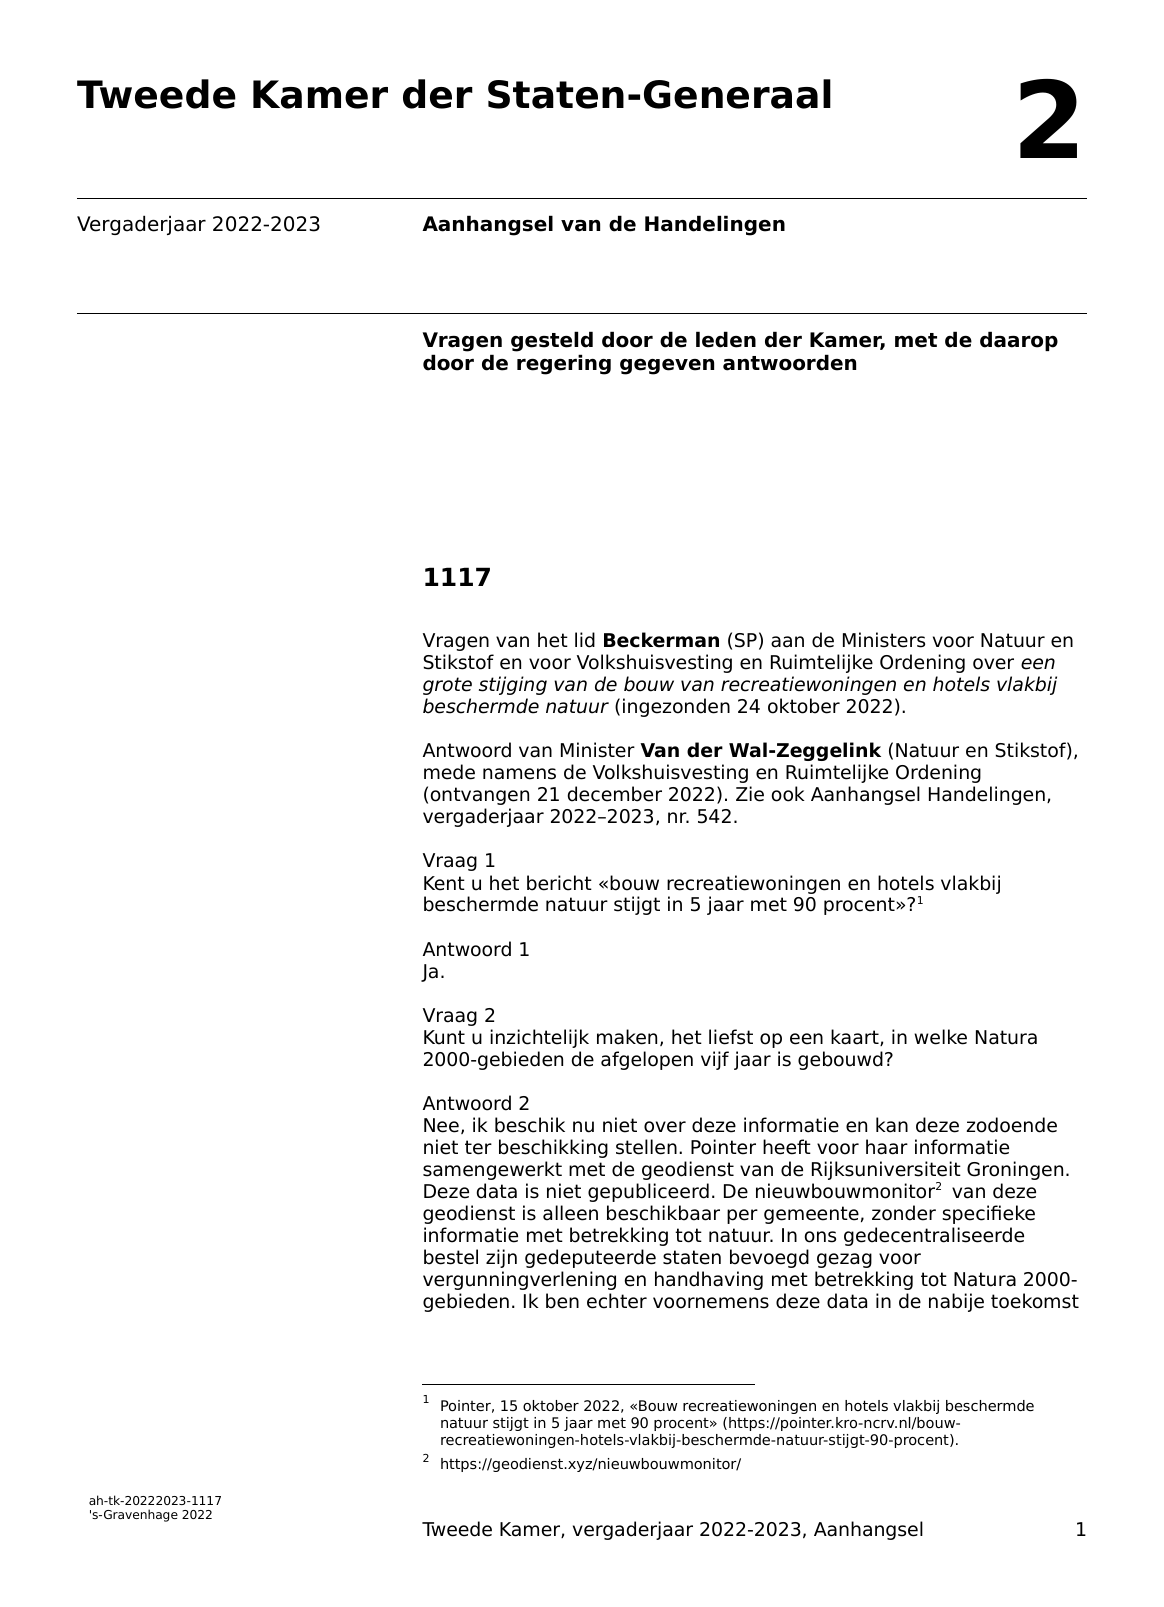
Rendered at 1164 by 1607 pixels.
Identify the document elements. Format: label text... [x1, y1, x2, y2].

text Ja. [422, 961, 1087, 982]
table_cell [77, 314, 422, 375]
table_cell Aanhangsel van de Handelingen [422, 199, 1087, 313]
text Antwoord van Minister Van der Wal-Zeggelink (Natuur en Stikstof), mede namens de Volkshuisvesting en Ruimtelijke Ordening (ontvangen 21 december 2022). Zie ook Aanhangsel Handelingen, vergaderjaar 2022–2023, nr. 542. [422, 740, 1087, 828]
text 1117 [422, 563, 1087, 592]
text Kunt u inzichtelijk maken, het liefst op een kaart, in welke Natura 2000-gebieden de afgelopen vijf jaar is gebouwd? [422, 1027, 1087, 1071]
table_header Tweede Kamer der Staten-Generaal [77, 59, 886, 198]
text Antwoord 1 [422, 938, 1087, 961]
text Vragen van het lid Beckerman (SP) aan de Ministers voor Natuur en Stikstof en voor Volkshuisvesting en Ruimtelijke Ordening over een grote stijging van de bouw van recreatiewoningen en hotels vlakbij beschermde natuur (ingezonden 24 oktober 2022). [422, 630, 1087, 718]
text Kent u het bericht «bouw recreatiewoningen en hotels vlakbij beschermde natuur stijgt in 5 jaar met 90 procent»? [422, 872, 1087, 916]
table_header 2 [886, 59, 1087, 198]
text 's-Gravenhage 2022 [88, 1508, 323, 1522]
table_cell Vergaderjaar 2022-2023 [77, 199, 422, 313]
text Vraag 1 [422, 850, 1087, 872]
text Vraag 2 [422, 1005, 1087, 1027]
text ah-tk-20222023-1117 [88, 1494, 323, 1508]
text https://geodienst.xyz/nieuwbouwmonitor/ [422, 1452, 1087, 1474]
text Pointer, 15 oktober 2022, «Bouw recreatiewoningen en hotels vlakbij beschermde natuur stijgt in 5 jaar met 90 procent» (https://pointer.kro-ncrv.nl/bouw-recreatiewoningen-hotels-vlakbij-beschermde-natuur-stijgt-90-procent). [422, 1393, 1087, 1449]
text Nee, ik beschik nu niet over deze informatie en kan deze zodoende niet ter beschikking stellen. Pointer heeft voor haar informatie samengewerkt met de geodienst van de Rijksuniversiteit Groningen. Deze data is niet gepubliceerd. De nieuwbouwmonitor van deze geodienst is alleen beschikbaar per gemeente, zonder specifieke informatie met betrekking tot natuur. In ons gedecentraliseerde bestel zijn gedeputeerde staten bevoegd gezag voor vergunningverlening en handhaving met betrekking tot Natura 2000-gebieden. Ik ben echter voornemens deze data in de nabije toekomst [422, 1115, 1087, 1313]
table_cell Vragen gesteld door de leden der Kamer, met de daarop door de regering gegeven antwoorden [422, 314, 1087, 375]
text Antwoord 2 [422, 1093, 1087, 1115]
